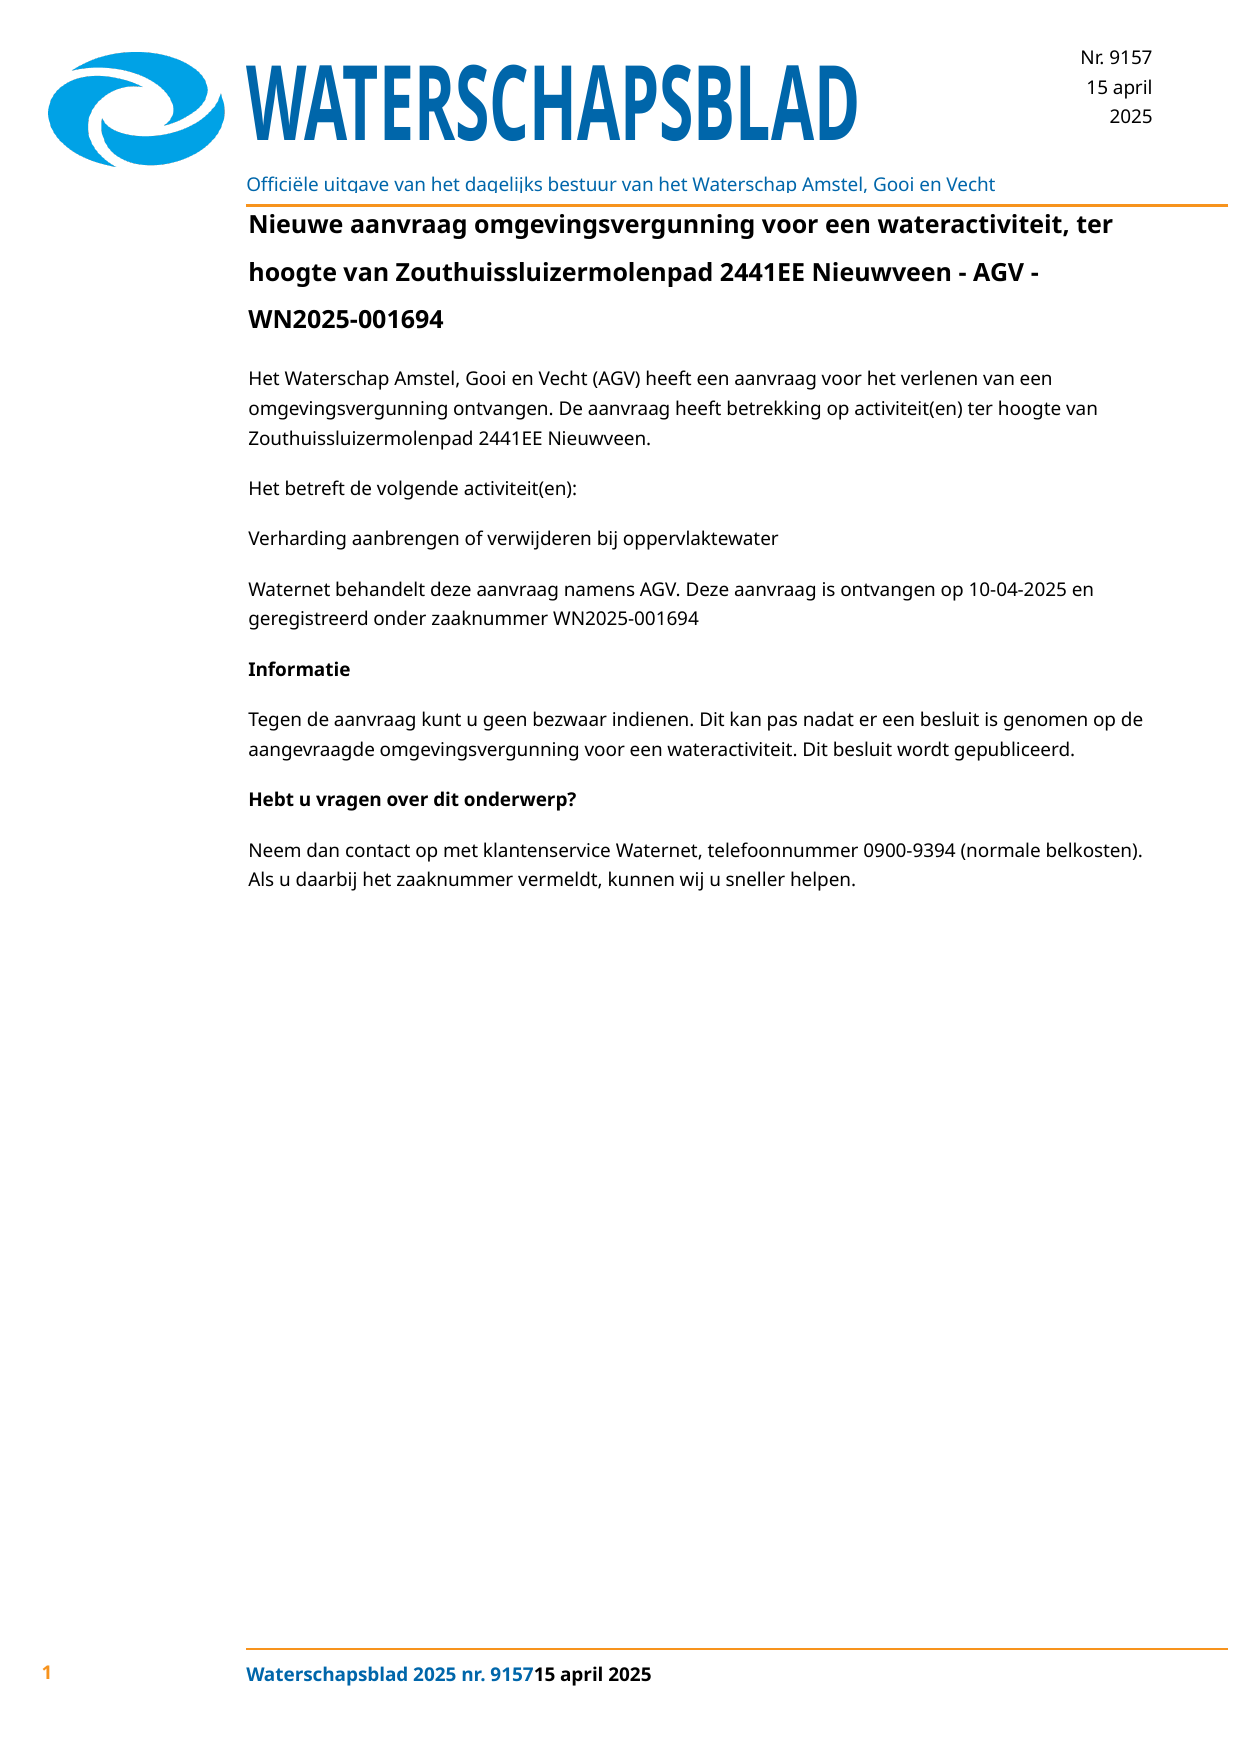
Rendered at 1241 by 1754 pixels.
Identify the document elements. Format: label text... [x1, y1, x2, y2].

text Nieuwe aanvraag omgevingsvergunning voor een wateractiviteit, ter hoogte van Zouthuissluizermolenpad 2441EE Nieuwveen - AGV - WN2025-001694 [248, 207, 1152, 336]
text Waternet behandelt deze aanvraag namens AGV. Deze aanvraag is ontvangen op 10-04-2025 en geregistreerd onder zaaknummer WN2025-001694 [248, 576, 1152, 631]
text Het Waterschap Amstel, Gooi en Vecht (AGV) heeft een aanvraag voor het verlenen van een omgevingsvergunning ontvangen. De aanvraag heeft betrekking op activiteit(en) ter hoogte van Zouthuissluizermolenpad 2441EE Nieuwveen. [248, 366, 1152, 450]
picture [41, 47, 231, 172]
text Verharding aanbrengen of verwijderen bij oppervlaktewater [248, 526, 1152, 551]
text Tegen de aanvraag kunt u geen bezwaar indienen. Dit kan pas nadat er een besluit is genomen op de aangevraagde omgevingsvergunning voor een wateractiviteit. Dit besluit wordt gepubliceerd. [248, 706, 1152, 762]
text Informatie [248, 656, 1152, 682]
text Hebt u vragen over dit onderwerp? [248, 786, 1152, 812]
text Neem dan contact op met klantenservice Waternet, telefoonnummer 0900-9394 (normale belkosten). Als u daarbij het zaaknummer vermeldt, kunnen wij u sneller helpen. [248, 837, 1152, 892]
text Het betreft de volgende activiteit(en): [248, 475, 1152, 501]
